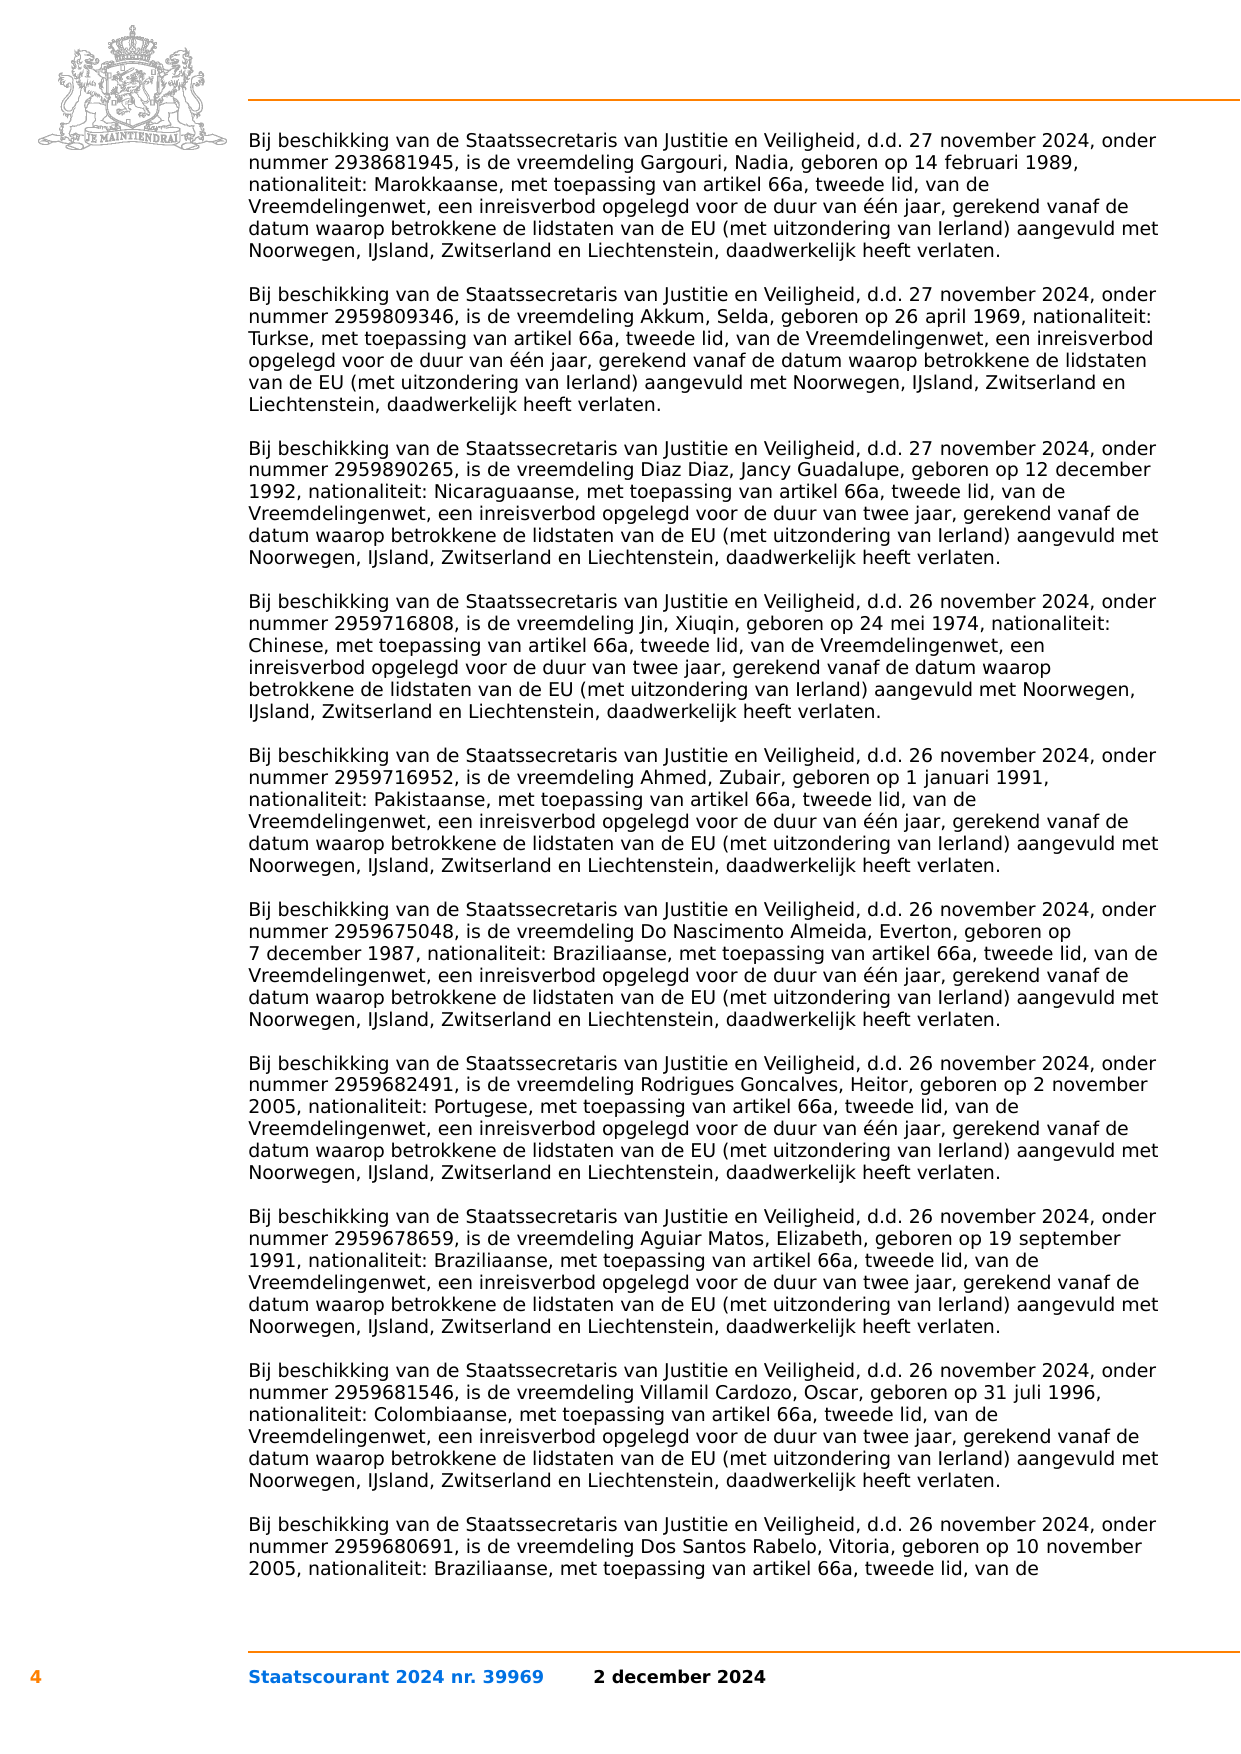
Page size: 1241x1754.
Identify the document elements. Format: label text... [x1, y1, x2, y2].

text Bij beschikking van de Staatssecretaris van Justitie en Veiligheid, d.d. 27 november 2024, onder nummer 2959890265, is de vreemdeling Diaz Diaz, Jancy Guadalupe, geboren op 12 december 1992, nationaliteit: Nicaraguaanse, met toepassing van artikel 66a, tweede lid, van de Vreemdelingenwet, een inreisverbod opgelegd voor de duur van twee jaar, gerekend vanaf de datum waarop betrokkene de lidstaten van de EU (met uitzondering van Ierland) aangevuld met Noorwegen, IJsland, Zwitserland en Liechtenstein, daadwerkelijk heeft verlaten. [248, 437, 1163, 569]
text Bij beschikking van de Staatssecretaris van Justitie en Veiligheid, d.d. 26 november 2024, onder nummer 2959682491, is de vreemdeling Rodrigues Goncalves, Heitor, geboren op 2 november 2005, nationaliteit: Portugese, met toepassing van artikel 66a, tweede lid, van de Vreemdelingenwet, een inreisverbod opgelegd voor de duur van één jaar, gerekend vanaf de datum waarop betrokkene de lidstaten van de EU (met uitzondering van Ierland) aangevuld met Noorwegen, IJsland, Zwitserland en Liechtenstein, daadwerkelijk heeft verlaten. [248, 1052, 1163, 1184]
text Bij beschikking van de Staatssecretaris van Justitie en Veiligheid, d.d. 27 november 2024, onder nummer 2938681945, is de vreemdeling Gargouri, Nadia, geboren op 14 februari 1989, nationaliteit: Marokkaanse, met toepassing van artikel 66a, tweede lid, van de Vreemdelingenwet, een inreisverbod opgelegd voor de duur van één jaar, gerekend vanaf de datum waarop betrokkene de lidstaten van de EU (met uitzondering van Ierland) aangevuld met Noorwegen, IJsland, Zwitserland en Liechtenstein, daadwerkelijk heeft verlaten. [248, 130, 1163, 262]
picture [38, 25, 227, 150]
text Bij beschikking van de Staatssecretaris van Justitie en Veiligheid, d.d. 26 november 2024, onder nummer 2959678659, is de vreemdeling Aguiar Matos, Elizabeth, geboren op 19 september 1991, nationaliteit: Braziliaanse, met toepassing van artikel 66a, tweede lid, van de Vreemdelingenwet, een inreisverbod opgelegd voor de duur van twee jaar, gerekend vanaf de datum waarop betrokkene de lidstaten van de EU (met uitzondering van Ierland) aangevuld met Noorwegen, IJsland, Zwitserland en Liechtenstein, daadwerkelijk heeft verlaten. [248, 1206, 1163, 1338]
text Bij beschikking van de Staatssecretaris van Justitie en Veiligheid, d.d. 26 november 2024, onder nummer 2959675048, is de vreemdeling Do Nascimento Almeida, Everton, geboren op 7 december 1987, nationaliteit: Braziliaanse, met toepassing van artikel 66a, tweede lid, van de Vreemdelingenwet, een inreisverbod opgelegd voor de duur van één jaar, gerekend vanaf de datum waarop betrokkene de lidstaten van de EU (met uitzondering van Ierland) aangevuld met Noorwegen, IJsland, Zwitserland en Liechtenstein, daadwerkelijk heeft verlaten. [248, 899, 1163, 1031]
text Bij beschikking van de Staatssecretaris van Justitie en Veiligheid, d.d. 26 november 2024, onder nummer 2959716952, is de vreemdeling Ahmed, Zubair, geboren op 1 januari 1991, nationaliteit: Pakistaanse, met toepassing van artikel 66a, tweede lid, van de Vreemdelingenwet, een inreisverbod opgelegd voor de duur van één jaar, gerekend vanaf de datum waarop betrokkene de lidstaten van de EU (met uitzondering van Ierland) aangevuld met Noorwegen, IJsland, Zwitserland en Liechtenstein, daadwerkelijk heeft verlaten. [248, 745, 1163, 877]
text Bij beschikking van de Staatssecretaris van Justitie en Veiligheid, d.d. 26 november 2024, onder nummer 2959681546, is de vreemdeling Villamil Cardozo, Oscar, geboren op 31 juli 1996, nationaliteit: Colombiaanse, met toepassing van artikel 66a, tweede lid, van de Vreemdelingenwet, een inreisverbod opgelegd voor de duur van twee jaar, gerekend vanaf de datum waarop betrokkene de lidstaten van de EU (met uitzondering van Ierland) aangevuld met Noorwegen, IJsland, Zwitserland en Liechtenstein, daadwerkelijk heeft verlaten. [248, 1360, 1163, 1492]
text Bij beschikking van de Staatssecretaris van Justitie en Veiligheid, d.d. 27 november 2024, onder nummer 2959809346, is de vreemdeling Akkum, Selda, geboren op 26 april 1969, nationaliteit: Turkse, met toepassing van artikel 66a, tweede lid, van de Vreemdelingenwet, een inreisverbod opgelegd voor de duur van één jaar, gerekend vanaf de datum waarop betrokkene de lidstaten van de EU (met uitzondering van Ierland) aangevuld met Noorwegen, IJsland, Zwitserland en Liechtenstein, daadwerkelijk heeft verlaten. [248, 284, 1163, 416]
text Bij beschikking van de Staatssecretaris van Justitie en Veiligheid, d.d. 26 november 2024, onder nummer 2959680691, is de vreemdeling Dos Santos Rabelo, Vitoria, geboren op 10 november 2005, nationaliteit: Braziliaanse, met toepassing van artikel 66a, tweede lid, van de [248, 1514, 1163, 1579]
text Bij beschikking van de Staatssecretaris van Justitie en Veiligheid, d.d. 26 november 2024, onder nummer 2959716808, is de vreemdeling Jin, Xiuqin, geboren op 24 mei 1974, nationaliteit: Chinese, met toepassing van artikel 66a, tweede lid, van de Vreemdelingenwet, een inreisverbod opgelegd voor de duur van twee jaar, gerekend vanaf de datum waarop betrokkene de lidstaten van de EU (met uitzondering van Ierland) aangevuld met Noorwegen, IJsland, Zwitserland en Liechtenstein, daadwerkelijk heeft verlaten. [248, 591, 1163, 723]
